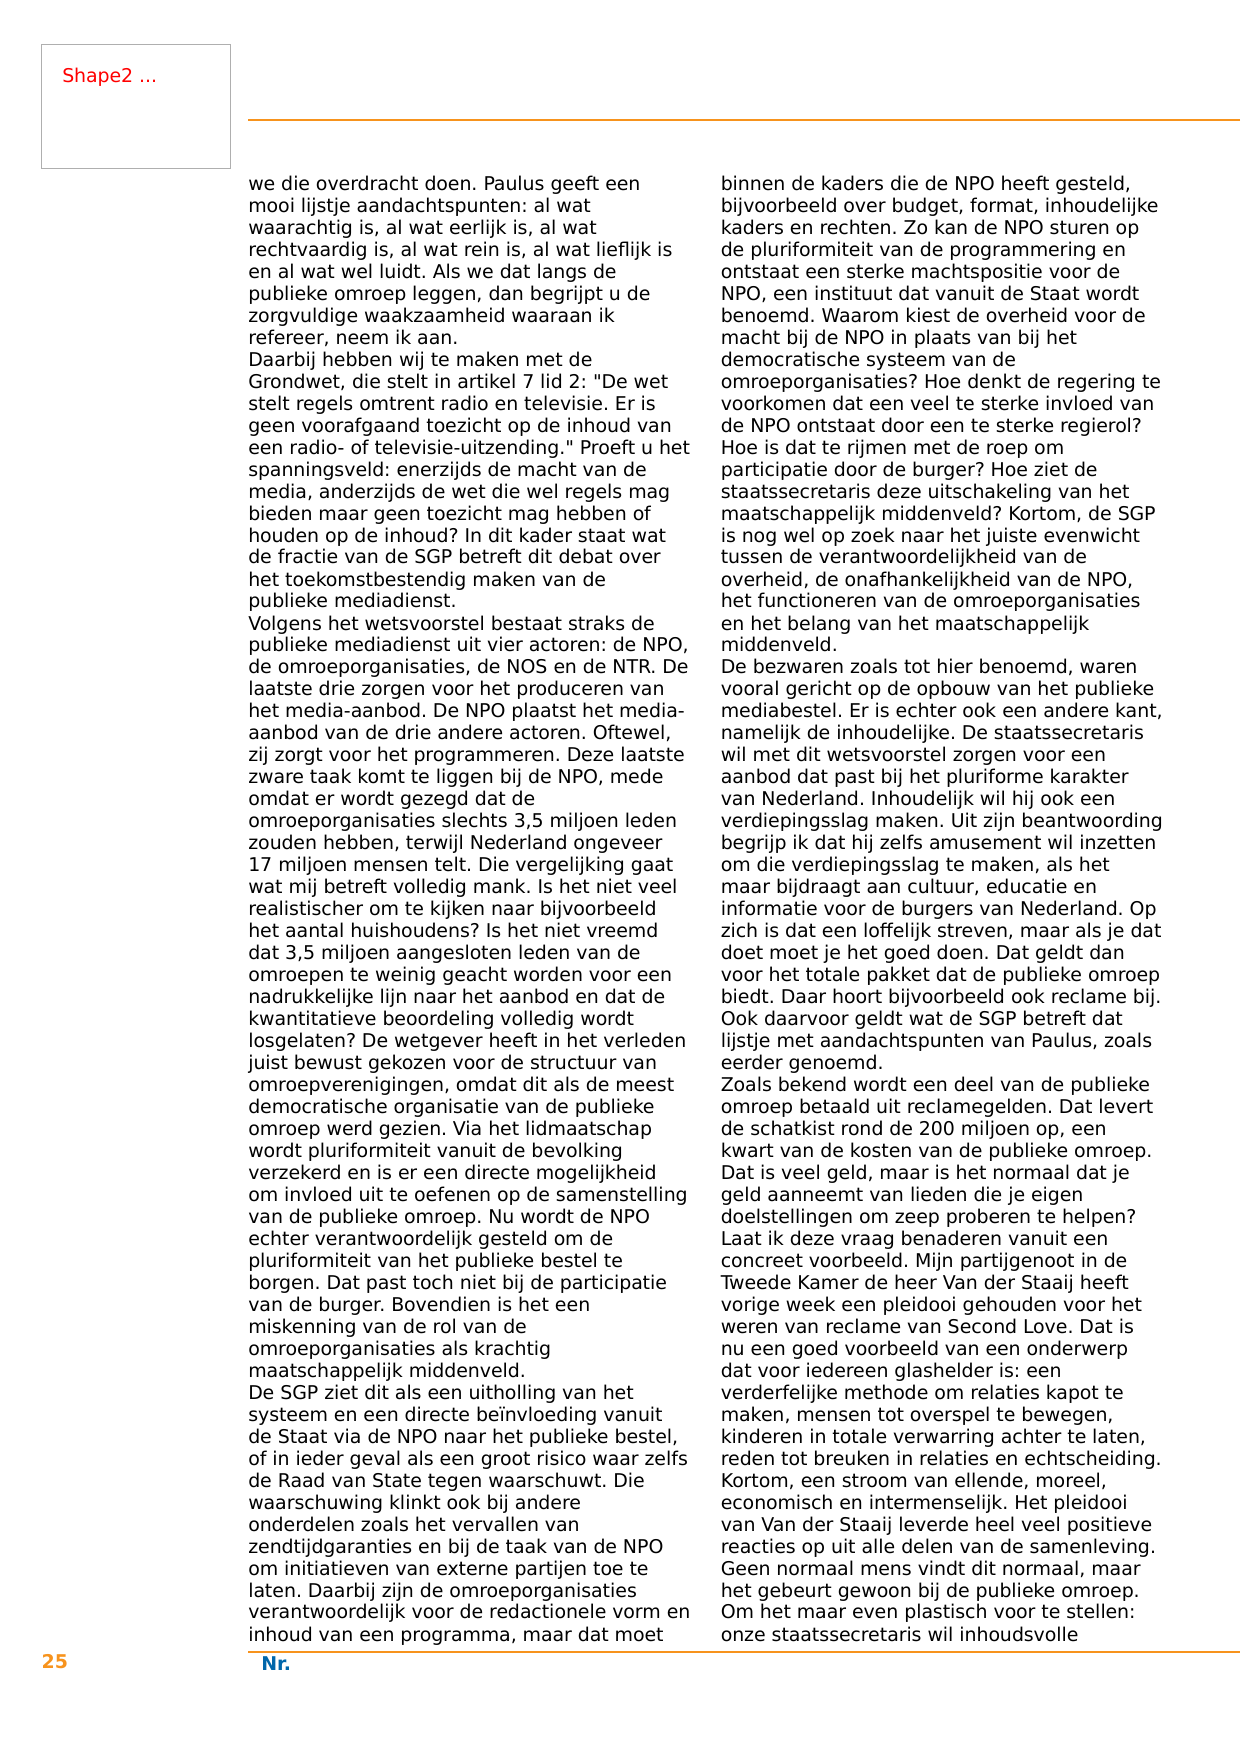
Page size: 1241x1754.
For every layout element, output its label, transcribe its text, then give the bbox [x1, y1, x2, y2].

text we die overdracht doen. Paulus geeft een mooi lijstje aandachtspunten: al wat waarachtig is, al wat eerlijk is, al wat rechtvaardig is, al wat rein is, al wat lieflijk is en al wat wel luidt. Als we dat langs de publieke omroep leggen, dan begrijpt u de zorgvuldige waakzaamheid waaraan ik refereer, neem ik aan. [248, 173, 691, 349]
text binnen de kaders die de NPO heeft gesteld, bijvoorbeeld over budget, format, inhoudelijke kaders en rechten. Zo kan de NPO sturen op de pluriformiteit van de programmering en ontstaat een sterke machtspositie voor de NPO, een instituut dat vanuit de Staat wordt benoemd. Waarom kiest de overheid voor de macht bij de NPO in plaats van bij het democratische systeem van de omroeporganisaties? Hoe denkt de regering te voorkomen dat een veel te sterke invloed van de NPO ontstaat door een te sterke regierol? Hoe is dat te rijmen met de roep om participatie door de burger? Hoe ziet de staatssecretaris deze uitschakeling van het maatschappelijk middenveld? Kortom, de SGP is nog wel op zoek naar het juiste evenwicht tussen de verantwoordelijkheid van de overheid, de onafhankelijkheid van de NPO, het functioneren van de omroeporganisaties en het belang van het maatschappelijk middenveld. [721, 173, 1163, 656]
text De SGP ziet dit als een uitholling van het systeem en een directe beïnvloeding vanuit de Staat via de NPO naar het publieke bestel, of in ieder geval als een groot risico waar zelfs de Raad van State tegen waarschuwt. Die waarschuwing klinkt ook bij andere onderdelen zoals het vervallen van zendtijdgaranties en bij de taak van de NPO om initiatieven van externe partijen toe te laten. Daarbij zijn de omroeporganisaties verantwoordelijk voor de redactionele vorm en inhoud van een programma, maar dat moet [248, 1382, 691, 1645]
text Daarbij hebben wij te maken met de Grondwet, die stelt in artikel 7 lid 2: "De wet stelt regels omtrent radio en televisie. Er is geen voorafgaand toezicht op de inhoud van een radio- of televisie-uitzending." Proeft u het spanningsveld: enerzijds de macht van de media, anderzijds de wet die wel regels mag bieden maar geen toezicht mag hebben of houden op de inhoud? In dit kader staat wat de fractie van de SGP betreft dit debat over het toekomstbestendig maken van de publieke mediadienst. [248, 349, 691, 612]
text Volgens het wetsvoorstel bestaat straks de publieke mediadienst uit vier actoren: de NPO, de omroeporganisaties, de NOS en de NTR. De laatste drie zorgen voor het produceren van het media-aanbod. De NPO plaatst het media-aanbod van de drie andere actoren. Oftewel, zij zorgt voor het programmeren. Deze laatste zware taak komt te liggen bij de NPO, mede omdat er wordt gezegd dat de omroeporganisaties slechts 3,5 miljoen leden zouden hebben, terwijl Nederland ongeveer 17 miljoen mensen telt. Die vergelijking gaat wat mij betreft volledig mank. Is het niet veel realistischer om te kijken naar bijvoorbeeld het aantal huishoudens? Is het niet vreemd dat 3,5 miljoen aangesloten leden van de omroepen te weinig geacht worden voor een nadrukkelijke lijn naar het aanbod en dat de kwantitatieve beoordeling volledig wordt losgelaten? De wetgever heeft in het verleden juist bewust gekozen voor de structuur van omroepverenigingen, omdat dit als de meest democratische organisatie van de publieke omroep werd gezien. Via het lidmaatschap wordt pluriformiteit vanuit de bevolking verzekerd en is er een directe mogelijkheid om invloed uit te oefenen op de samenstelling van de publieke omroep. Nu wordt de NPO echter verantwoordelijk gesteld om de pluriformiteit van het publieke bestel te borgen. Dat past toch niet bij de participatie van de burger. Bovendien is het een miskenning van de rol van de omroeporganisaties als krachtig maatschappelijk middenveld. [248, 612, 691, 1382]
text De bezwaren zoals tot hier benoemd, waren vooral gericht op de opbouw van het publieke mediabestel. Er is echter ook een andere kant, namelijk de inhoudelijke. De staatssecretaris wil met dit wetsvoorstel zorgen voor een aanbod dat past bij het pluriforme karakter van Nederland. Inhoudelijk wil hij ook een verdiepingsslag maken. Uit zijn beantwoording begrijp ik dat hij zelfs amusement wil inzetten om die verdiepingsslag te maken, als het maar bijdraagt aan cultuur, educatie en informatie voor de burgers van Nederland. Op zich is dat een loffelijk streven, maar als je dat doet moet je het goed doen. Dat geldt dan voor het totale pakket dat de publieke omroep biedt. Daar hoort bijvoorbeeld ook reclame bij. Ook daarvoor geldt wat de SGP betreft dat lijstje met aandachtspunten van Paulus, zoals eerder genoemd. [721, 656, 1163, 1074]
text Zoals bekend wordt een deel van de publieke omroep betaald uit reclamegelden. Dat levert de schatkist rond de 200 miljoen op, een kwart van de kosten van de publieke omroep. Dat is veel geld, maar is het normaal dat je geld aanneemt van lieden die je eigen doelstellingen om zeep proberen te helpen? Laat ik deze vraag benaderen vanuit een concreet voorbeeld. Mijn partijgenoot in de Tweede Kamer de heer Van der Staaij heeft vorige week een pleidooi gehouden voor het weren van reclame van Second Love. Dat is nu een goed voorbeeld van een onderwerp dat voor iedereen glashelder is: een verderfelijke methode om relaties kapot te maken, mensen tot overspel te bewegen, kinderen in totale verwarring achter te laten, reden tot breuken in relaties en echtscheiding. Kortom, een stroom van ellende, moreel, economisch en intermenselijk. Het pleidooi van Van der Staaij leverde heel veel positieve reacties op uit alle delen van de samenleving. Geen normaal mens vindt dit normaal, maar het gebeurt gewoon bij de publieke omroep. Om het maar even plastisch voor te stellen: onze staatssecretaris wil inhoudsvolle [721, 1074, 1163, 1645]
